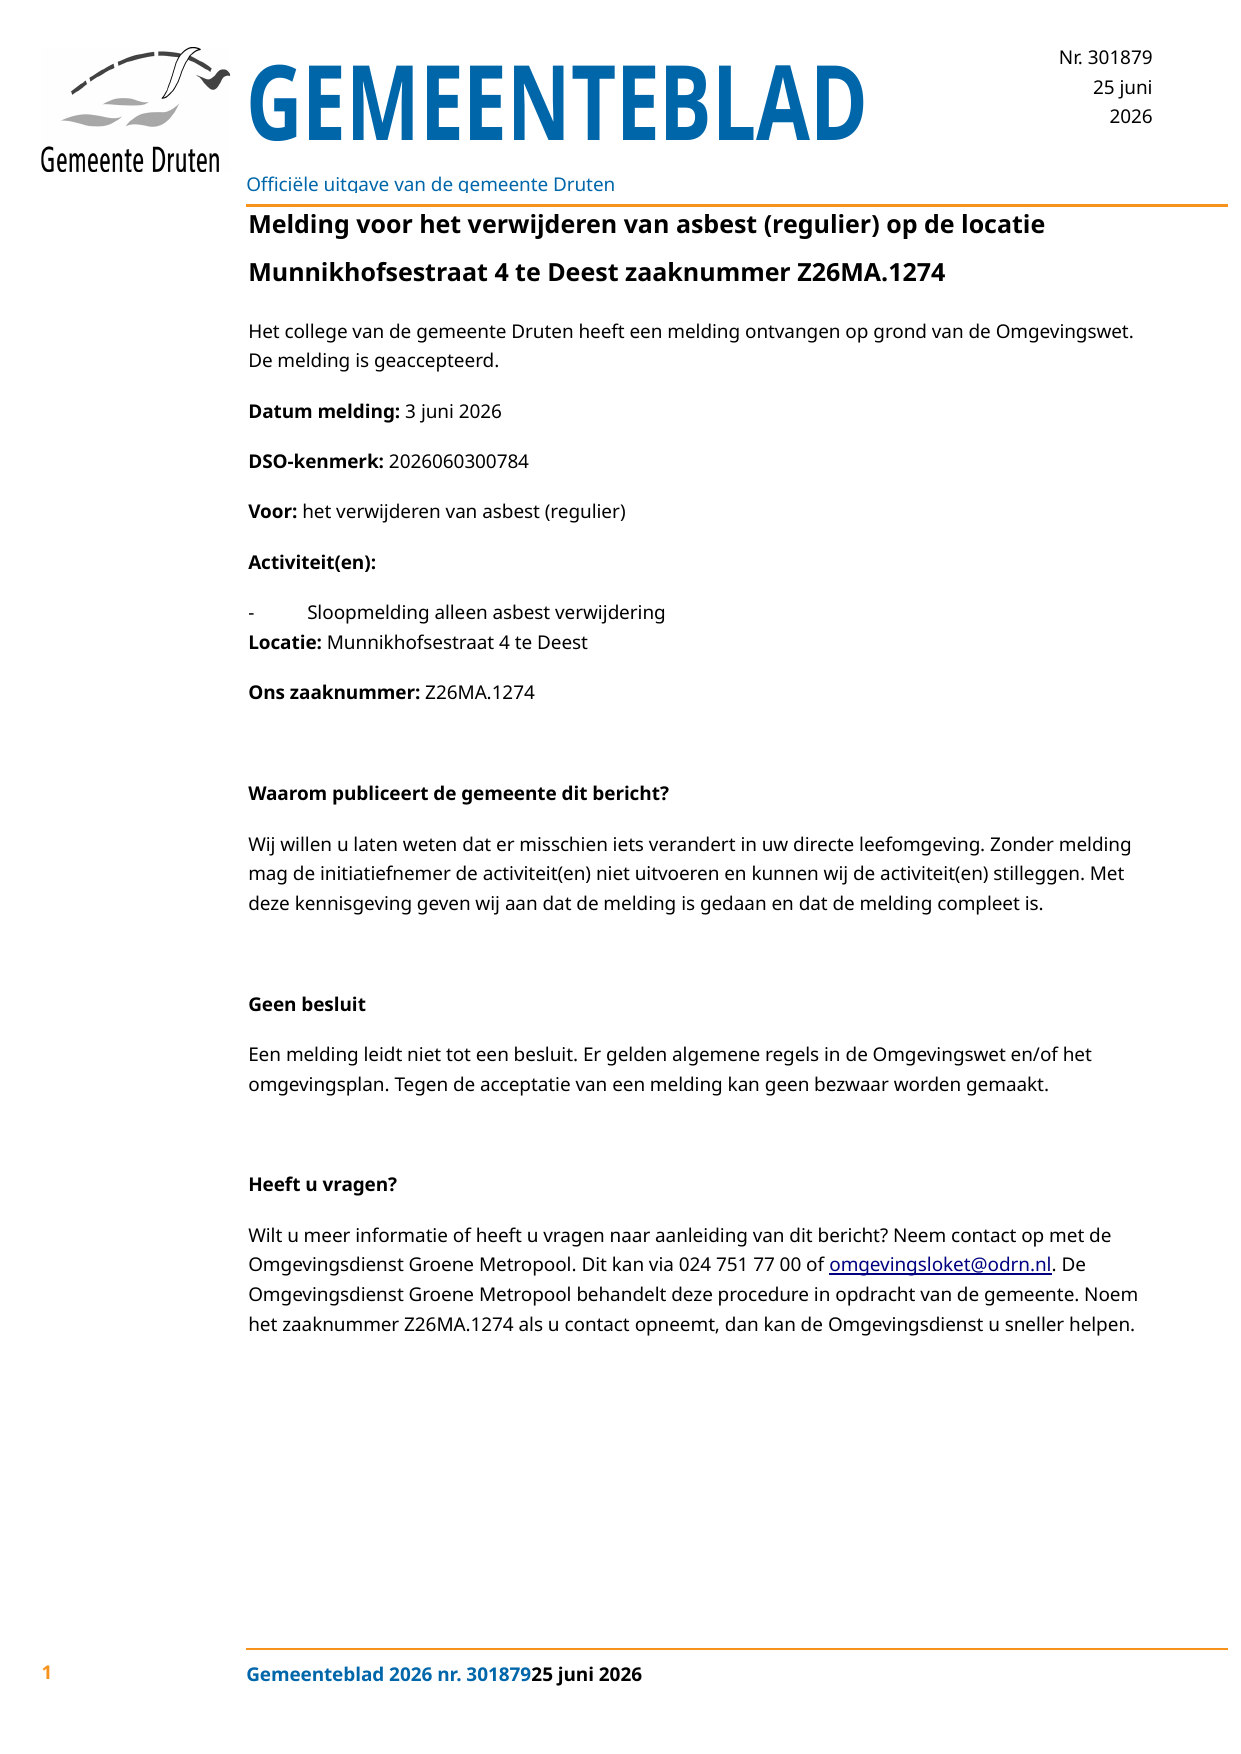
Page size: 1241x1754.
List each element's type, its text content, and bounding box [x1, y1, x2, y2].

text Melding voor het verwijderen van asbest (regulier) op de locatie Munnikhofsestraat 4 te Deest zaaknummer Z26MA.1274 [248, 207, 1152, 288]
text Het college van de gemeente Druten heeft een melding ontvangen op grond van de Omgevingswet. De melding is geaccepteerd. [248, 318, 1152, 373]
text Ons zaaknummer: Z26MA.1274 [248, 679, 1152, 705]
text Locatie: Munnikhofsestraat 4 te Deest [248, 629, 1152, 655]
text Een melding leidt niet tot een besluit. Er gelden algemene regels in de Omgevingswet en/of het omgevingsplan. Tegen de acceptatie van een melding kan geen bezwaar worden gemaakt. [248, 1041, 1152, 1097]
list Sloopmelding alleen asbest verwijdering [248, 599, 1152, 625]
text Datum melding: 3 juni 2026 [248, 398, 1152, 424]
text Heeft u vragen? [248, 1172, 1152, 1197]
text Wij willen u laten weten dat er misschien iets verandert in uw directe leefomgeving. Zonder melding mag de initiatiefnemer de activiteit(en) niet uitvoeren en kunnen wij de activiteit(en) stilleggen. Met deze kennisgeving geven wij aan dat de melding is gedaan en dat de melding compleet is. [248, 831, 1152, 916]
picture [41, 47, 231, 172]
text DSO-kenmerk: 2026060300784 [248, 448, 1152, 474]
text Activiteit(en): [248, 549, 1152, 575]
text Waarom publiceert de gemeente dit bericht? [248, 780, 1152, 806]
text Wilt u meer informatie of heeft u vragen naar aanleiding van dit bericht? Neem contact op met de Omgevingsdienst Groene Metropool. Dit kan via 024 751 77 00 of omgevingsloket@odrn.nl. De Omgevingsdienst Groene Metropool behandelt deze procedure in opdracht van de gemeente. Noem het zaaknummer Z26MA.1274 als u contact opneemt, dan kan de Omgevingsdienst u sneller helpen. [248, 1222, 1152, 1337]
text Voor: het verwijderen van asbest (regulier) [248, 499, 1152, 524]
text Geen besluit [248, 991, 1152, 1017]
